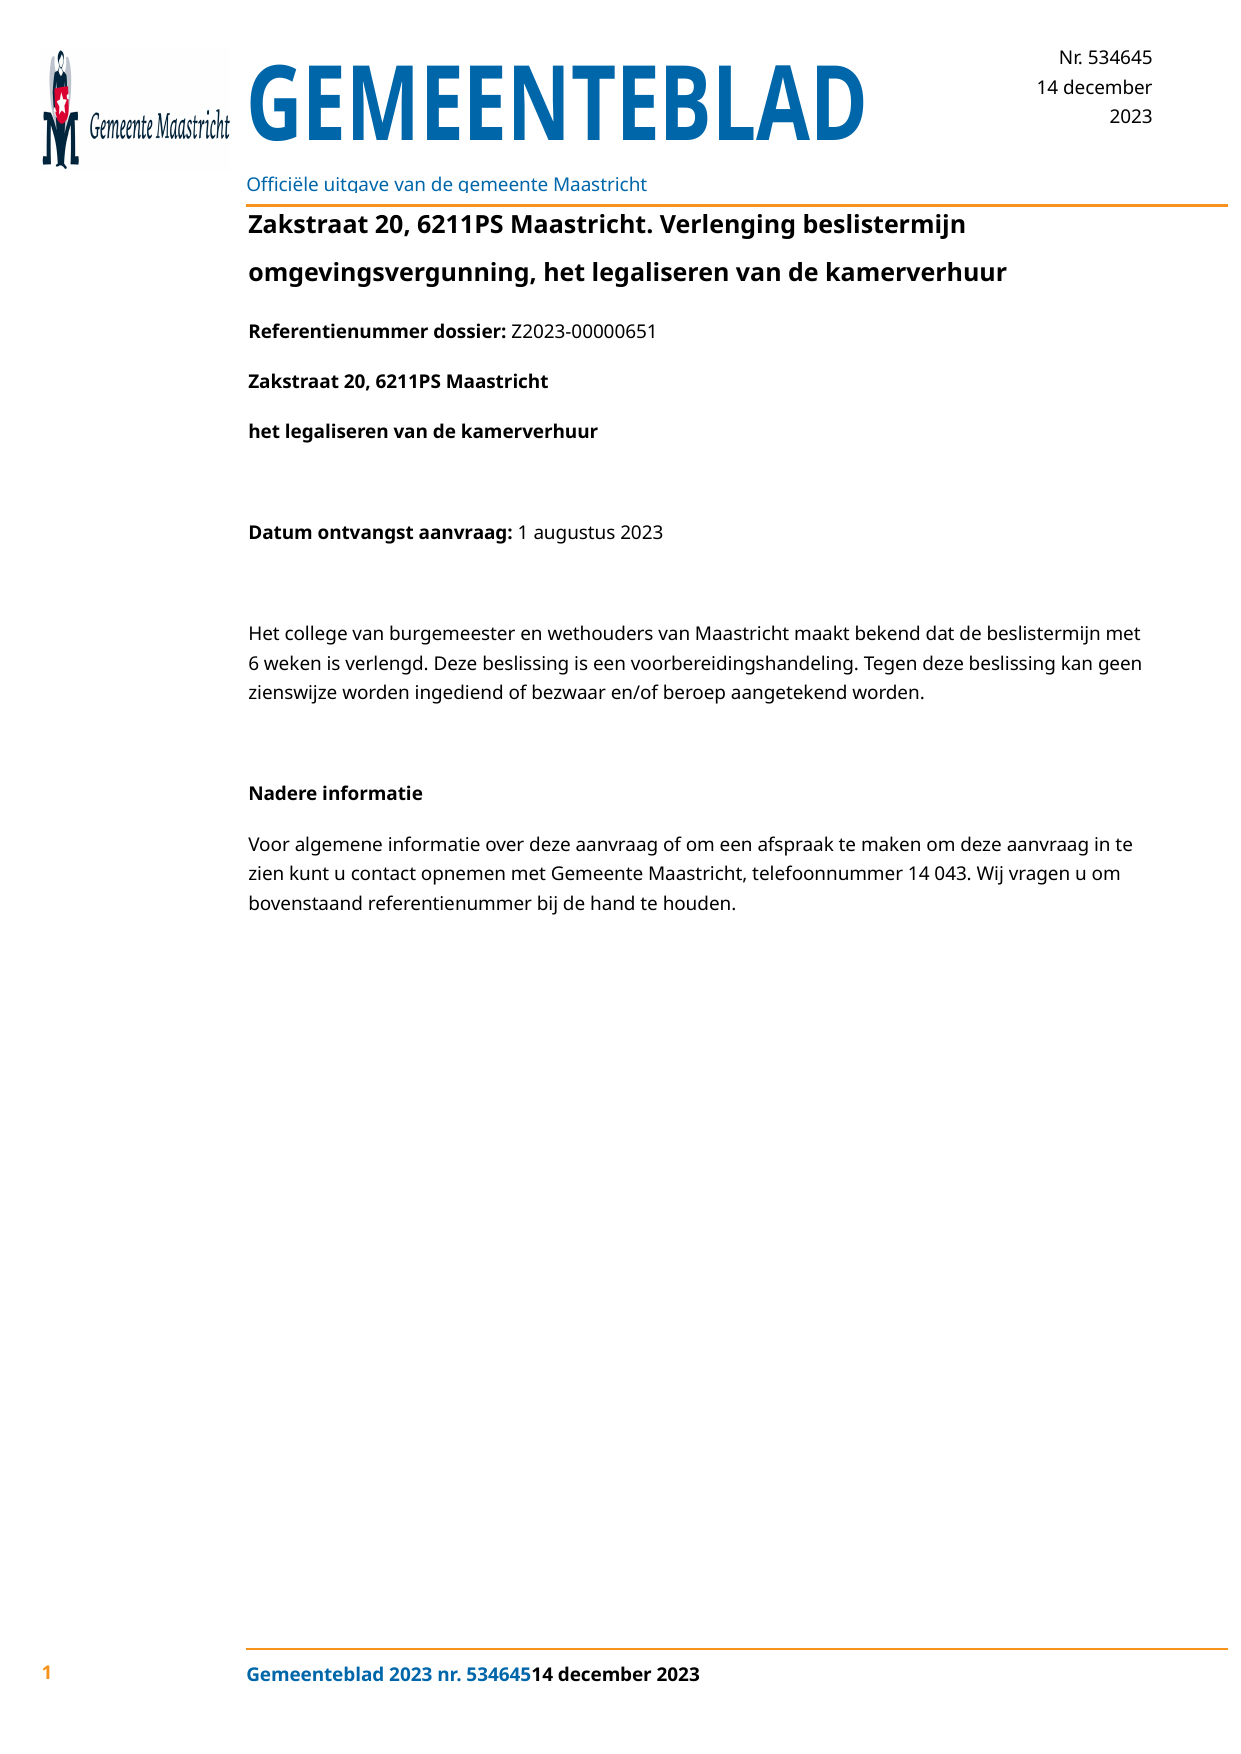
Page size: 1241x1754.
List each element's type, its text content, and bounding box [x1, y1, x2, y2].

text het legaliseren van de kamerverhuur [248, 419, 1152, 444]
text Referentienummer dossier: Z2023-00000651 [248, 318, 1152, 344]
text Het college van burgemeester en wethouders van Maastricht maakt bekend dat de beslistermijn met 6 weken is verlengd. Deze beslissing is een voorbereidingshandeling. Tegen deze beslissing kan geen zienswijze worden ingediend of bezwaar en/of beroep aangetekend worden. [248, 620, 1152, 705]
text Voor algemene informatie over deze aanvraag of om een afspraak te maken om deze aanvraag in te zien kunt u contact opnemen met Gemeente Maastricht, telefoonnummer 14 043. Wij vragen u om bovenstaand referentienummer bij de hand te houden. [248, 831, 1152, 916]
text Zakstraat 20, 6211PS Maastricht [248, 368, 1152, 394]
text Datum ontvangst aanvraag: 1 augustus 2023 [248, 519, 1152, 545]
text Zakstraat 20, 6211PS Maastricht. Verlenging beslistermijn omgevingsvergunning, het legaliseren van de kamerverhuur [248, 207, 1152, 288]
text Nadere informatie [248, 780, 1152, 806]
picture [41, 47, 231, 172]
